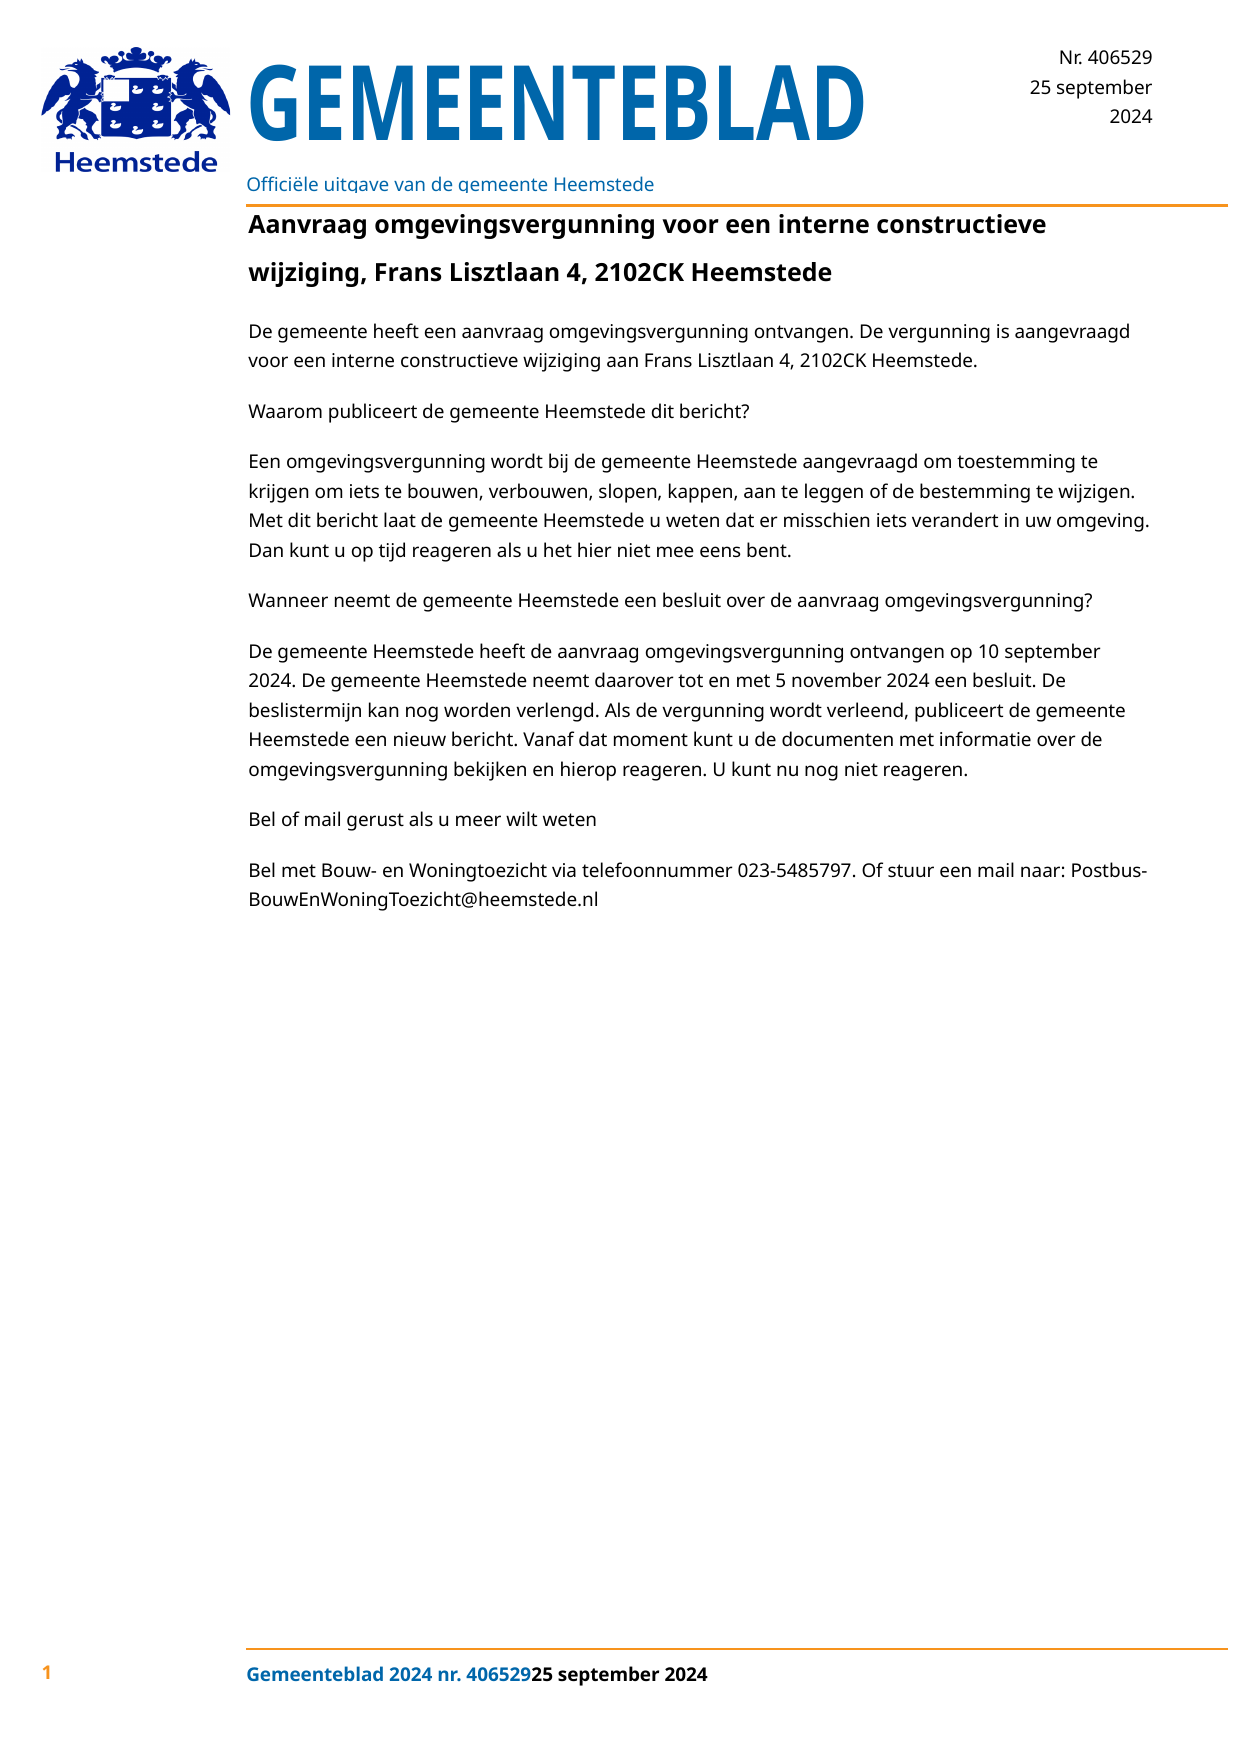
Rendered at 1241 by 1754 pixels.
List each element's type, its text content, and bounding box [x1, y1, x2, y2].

text Aanvraag omgevingsvergunning voor een interne constructieve wijziging, Frans Lisztlaan 4, 2102CK Heemstede [248, 207, 1152, 288]
text Waarom publiceert de gemeente Heemstede dit bericht? [248, 398, 1152, 424]
text De gemeente heeft een aanvraag omgevingsvergunning ontvangen. De vergunning is aangevraagd voor een interne constructieve wijziging aan Frans Lisztlaan 4, 2102CK Heemstede. [248, 318, 1152, 373]
text De gemeente Heemstede heeft de aanvraag omgevingsvergunning ontvangen op 10 september 2024. De gemeente Heemstede neemt daarover tot en met 5 november 2024 een besluit. De beslistermijn kan nog worden verlengd. Als de vergunning wordt verleend, publiceert de gemeente Heemstede een nieuw bericht. Vanaf dat moment kunt u de documenten met informatie over de omgevingsvergunning bekijken en hierop reageren. U kunt nu nog niet reageren. [248, 638, 1152, 782]
text Wanneer neemt de gemeente Heemstede een besluit over de aanvraag omgevingsvergunning? [248, 587, 1152, 613]
text Bel met Bouw- en Woningtoezicht via telefoonnummer 023-5485797. Of stuur een mail naar: Postbus-BouwEnWoningToezicht@heemstede.nl [248, 857, 1152, 912]
text Een omgevingsvergunning wordt bij de gemeente Heemstede aangevraagd om toestemming te krijgen om iets te bouwen, verbouwen, slopen, kappen, aan te leggen of de bestemming te wijzigen. Met dit bericht laat de gemeente Heemstede u weten dat er misschien iets verandert in uw omgeving. Dan kunt u op tijd reageren als u het hier niet mee eens bent. [248, 448, 1152, 563]
text Bel of mail gerust als u meer wilt weten [248, 807, 1152, 832]
picture [41, 47, 231, 172]
